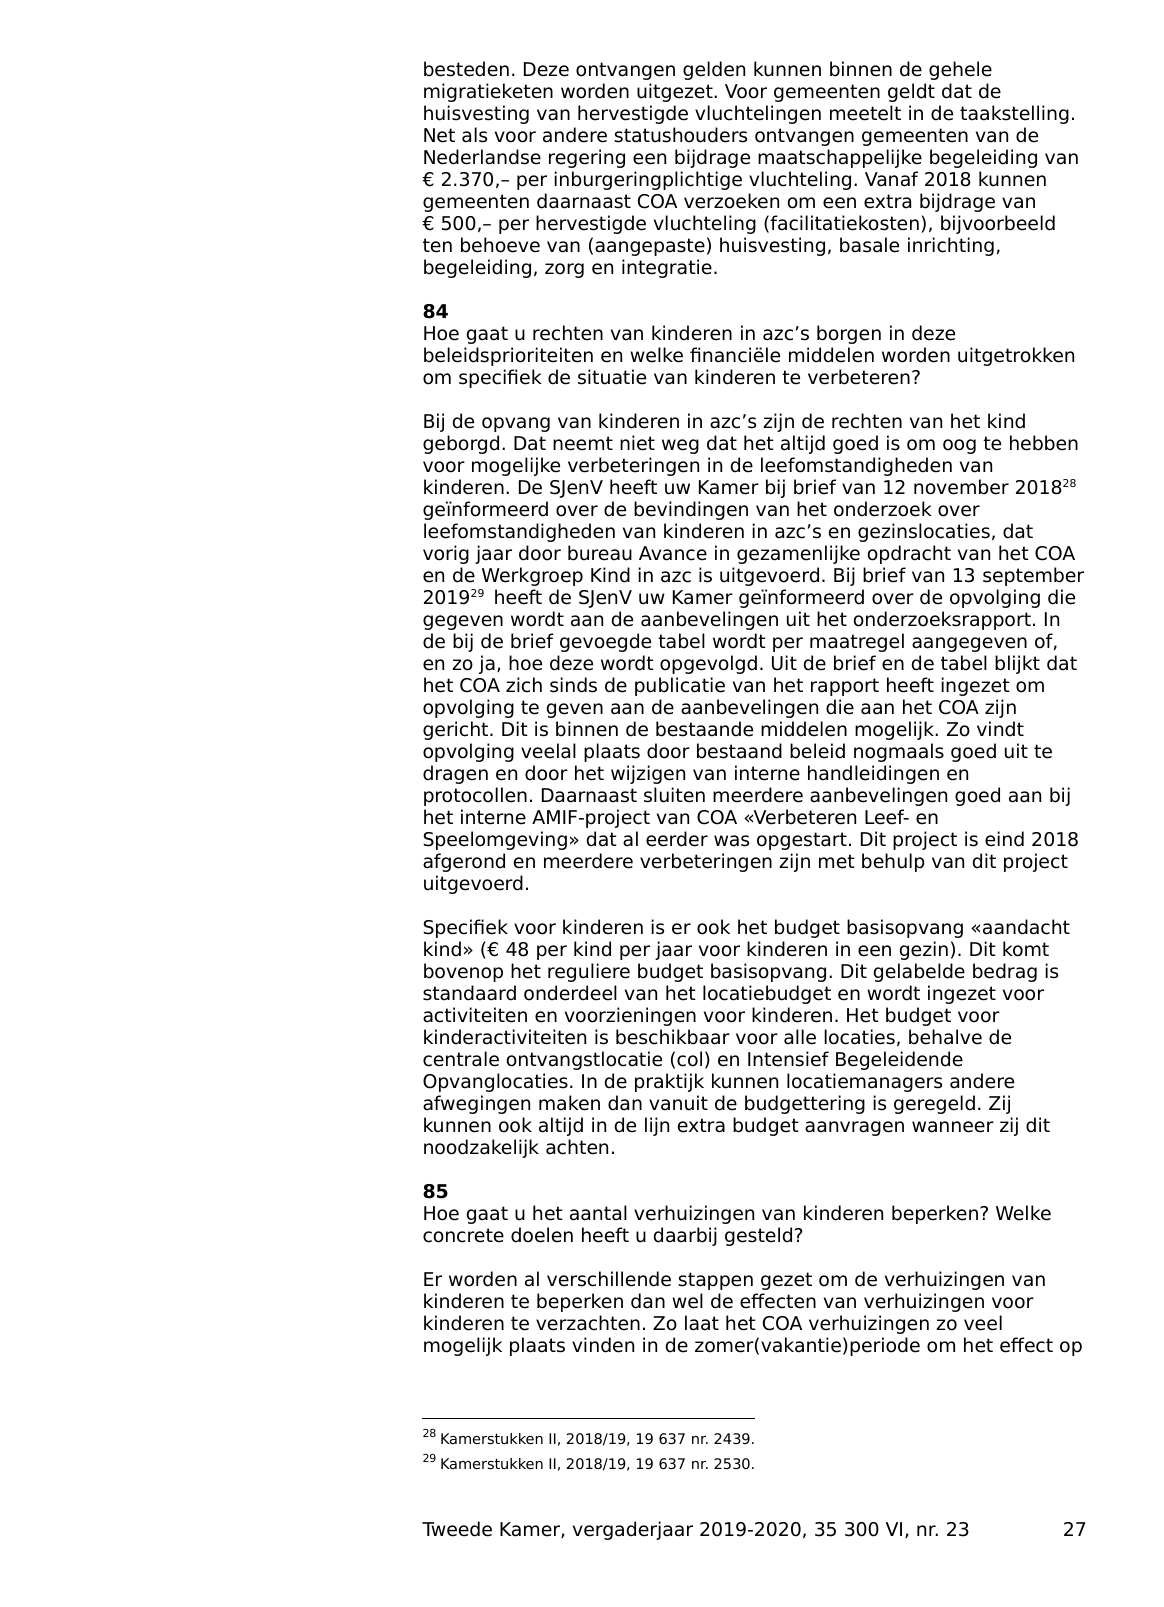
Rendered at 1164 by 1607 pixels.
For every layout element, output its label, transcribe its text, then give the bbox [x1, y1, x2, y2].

text Kamerstukken II, 2018/19, 19 637 nr. 2439. [422, 1427, 1087, 1449]
text Hoe gaat u rechten van kinderen in azc’s borgen in deze beleidsprioriteiten en welke financiële middelen worden uitgetrokken om specifiek de situatie van kinderen te verbeteren? [422, 323, 1087, 389]
text Er worden al verschillende stappen gezet om de verhuizingen van kinderen te beperken dan wel de effecten van verhuizingen voor kinderen te verzachten. Zo laat het COA verhuizingen zo veel mogelijk plaats vinden in de zomer(vakantie)periode om het effect op [422, 1269, 1087, 1357]
text Kamerstukken II, 2018/19, 19 637 nr. 2530. [422, 1452, 1087, 1474]
text 85 [422, 1181, 1087, 1203]
text 84 [422, 301, 1087, 323]
text Bij de opvang van kinderen in azc’s zijn de rechten van het kind geborgd. Dat neemt niet weg dat het altijd goed is om oog te hebben voor mogelijke verbeteringen in de leefomstandigheden van kinderen. De SJenV heeft uw Kamer bij brief van 12 november 2018 geïnformeerd over de bevindingen van het onderzoek over leefomstandigheden van kinderen in azc’s en gezinslocaties, dat vorig jaar door bureau Avance in gezamenlijke opdracht van het COA en de Werkgroep Kind in azc is uitgevoerd. Bij brief van 13 september 2019 heeft de SJenV uw Kamer geïnformeerd over de opvolging die gegeven wordt aan de aanbevelingen uit het onderzoeksrapport. In de bij de brief gevoegde tabel wordt per maatregel aangegeven of, en zo ja, hoe deze wordt opgevolgd. Uit de brief en de tabel blijkt dat het COA zich sinds de publicatie van het rapport heeft ingezet om opvolging te geven aan de aanbevelingen die aan het COA zijn gericht. Dit is binnen de bestaande middelen mogelijk. Zo vindt opvolging veelal plaats door bestaand beleid nogmaals goed uit te dragen en door het wijzigen van interne handleidingen en protocollen. Daarnaast sluiten meerdere aanbevelingen goed aan bij het interne AMIF-project van COA «Verbeteren Leef- en Speelomgeving» dat al eerder was opgestart. Dit project is eind 2018 afgerond en meerdere verbeteringen zijn met behulp van dit project uitgevoerd. [422, 411, 1087, 895]
text Hoe gaat u het aantal verhuizingen van kinderen beperken? Welke concrete doelen heeft u daarbij gesteld? [422, 1203, 1087, 1247]
text besteden. Deze ontvangen gelden kunnen binnen de gehele migratieketen worden uitgezet. Voor gemeenten geldt dat de huisvesting van hervestigde vluchtelingen meetelt in de taakstelling. Net als voor andere statushouders ontvangen gemeenten van de Nederlandse regering een bijdrage maatschappelijke begeleiding van € 2.370,– per inburgeringplichtige vluchteling. Vanaf 2018 kunnen gemeenten daarnaast COA verzoeken om een extra bijdrage van € 500,– per hervestigde vluchteling (facilitatiekosten), bijvoorbeeld ten behoeve van (aangepaste) huisvesting, basale inrichting, begeleiding, zorg en integratie. [422, 59, 1087, 279]
text Specifiek voor kinderen is er ook het budget basisopvang «aandacht kind» (€ 48 per kind per jaar voor kinderen in een gezin). Dit komt bovenop het reguliere budget basisopvang. Dit gelabelde bedrag is standaard onderdeel van het locatiebudget en wordt ingezet voor activiteiten en voorzieningen voor kinderen. Het budget voor kinderactiviteiten is beschikbaar voor alle locaties, behalve de centrale ontvangstlocatie (col) en Intensief Begeleidende Opvanglocaties. In de praktijk kunnen locatiemanagers andere afwegingen maken dan vanuit de budgettering is geregeld. Zij kunnen ook altijd in de lijn extra budget aanvragen wanneer zij dit noodzakelijk achten. [422, 917, 1087, 1159]
